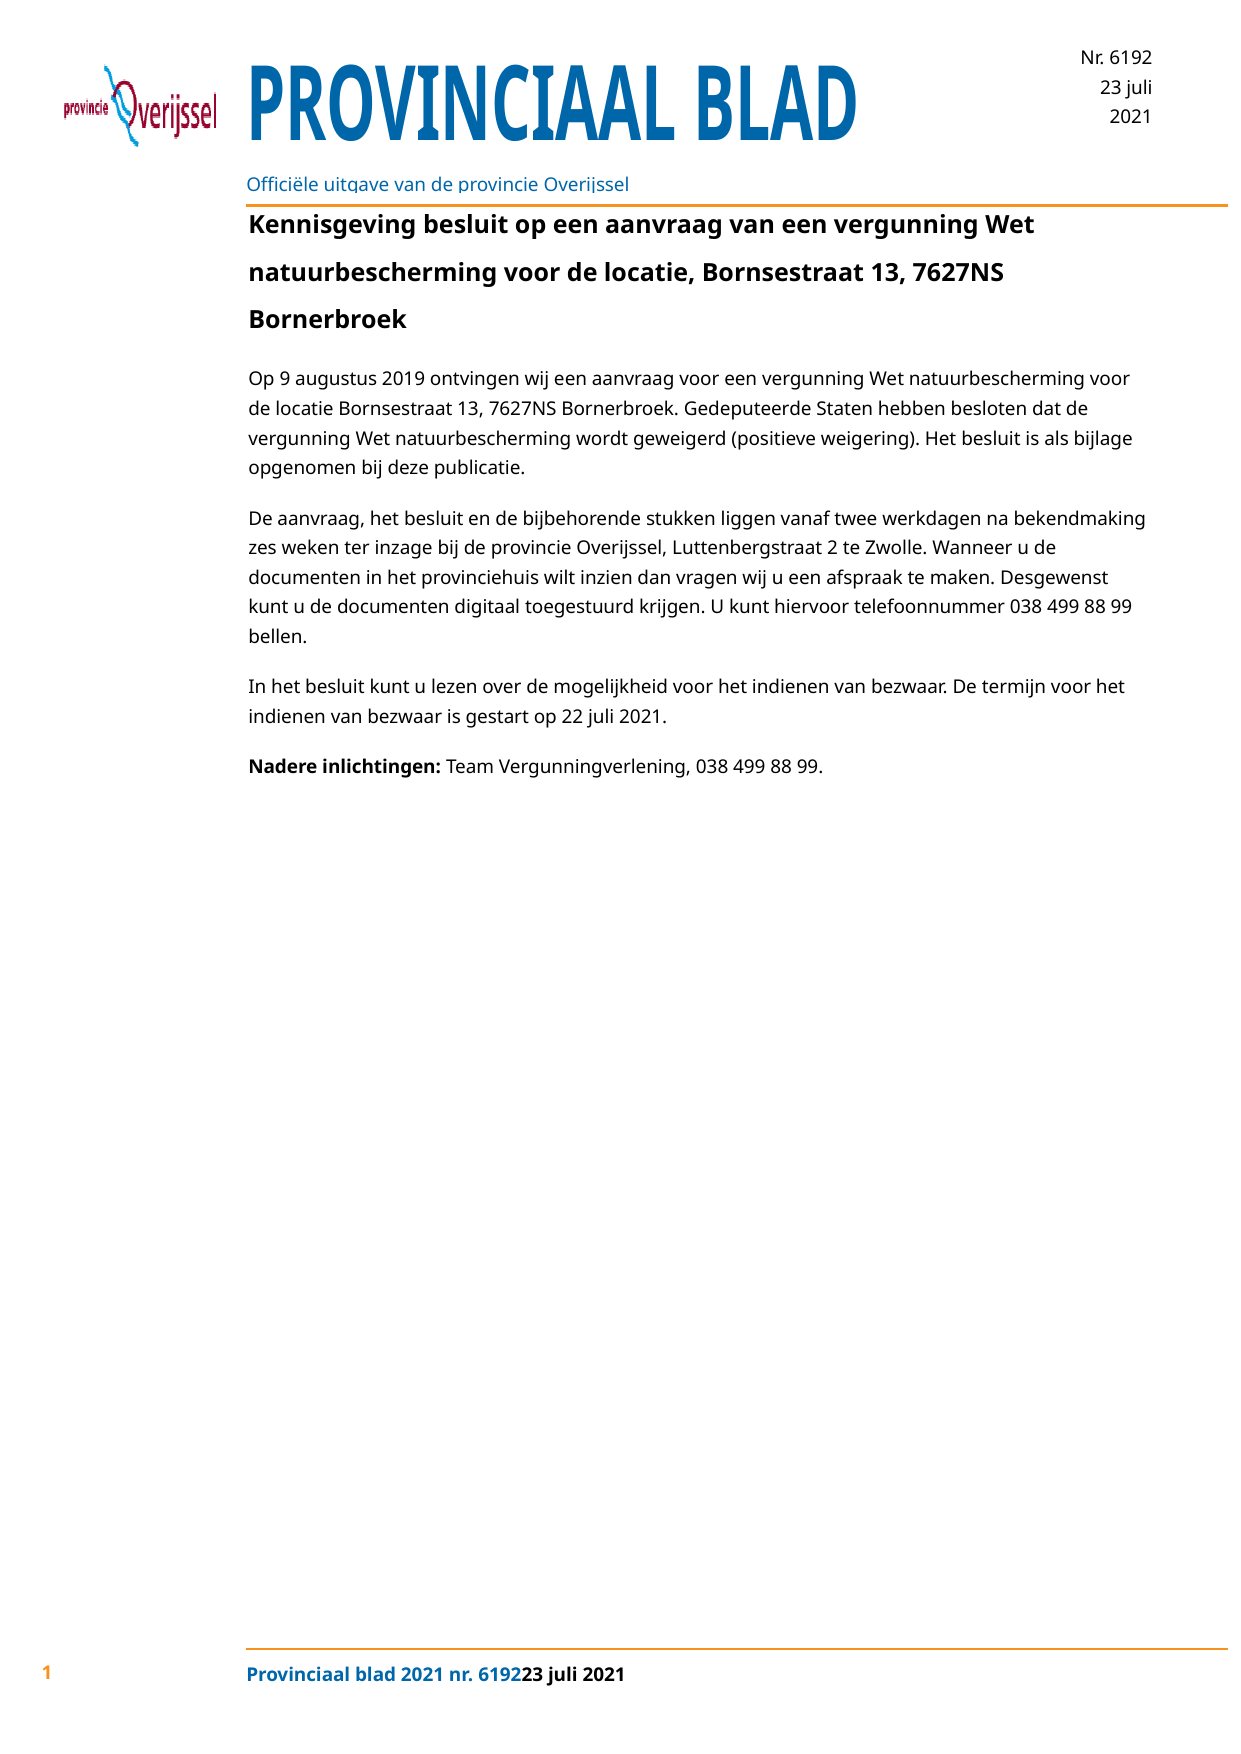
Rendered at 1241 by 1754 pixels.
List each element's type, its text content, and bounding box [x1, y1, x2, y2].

text In het besluit kunt u lezen over de mogelijkheid voor het indienen van bezwaar. De termijn voor het indienen van bezwaar is gestart op 22 juli 2021. [248, 673, 1152, 729]
text Op 9 augustus 2019 ontvingen wij een aanvraag voor een vergunning Wet natuurbescherming voor de locatie Bornsestraat 13, 7627NS Bornerbroek. Gedeputeerde Staten hebben besloten dat de vergunning Wet natuurbescherming wordt geweigerd (positieve weigering). Het besluit is als bijlage opgenomen bij deze publicatie. [248, 366, 1152, 480]
text Nadere inlichtingen: Team Vergunningverlening, 038 499 88 99. [248, 753, 1152, 779]
picture [41, 47, 231, 172]
text Kennisgeving besluit op een aanvraag van een vergunning Wet natuurbescherming voor de locatie, Bornsestraat 13, 7627NS Bornerbroek [248, 207, 1152, 336]
text De aanvraag, het besluit en de bijbehorende stukken liggen vanaf twee werkdagen na bekendmaking zes weken ter inzage bij de provincie Overijssel, Luttenbergstraat 2 te Zwolle. Wanneer u de documenten in het provinciehuis wilt inzien dan vragen wij u een afspraak te maken. Desgewenst kunt u de documenten digitaal toegestuurd krijgen. U kunt hiervoor telefoonnummer 038 499 88 99 bellen. [248, 505, 1152, 649]
